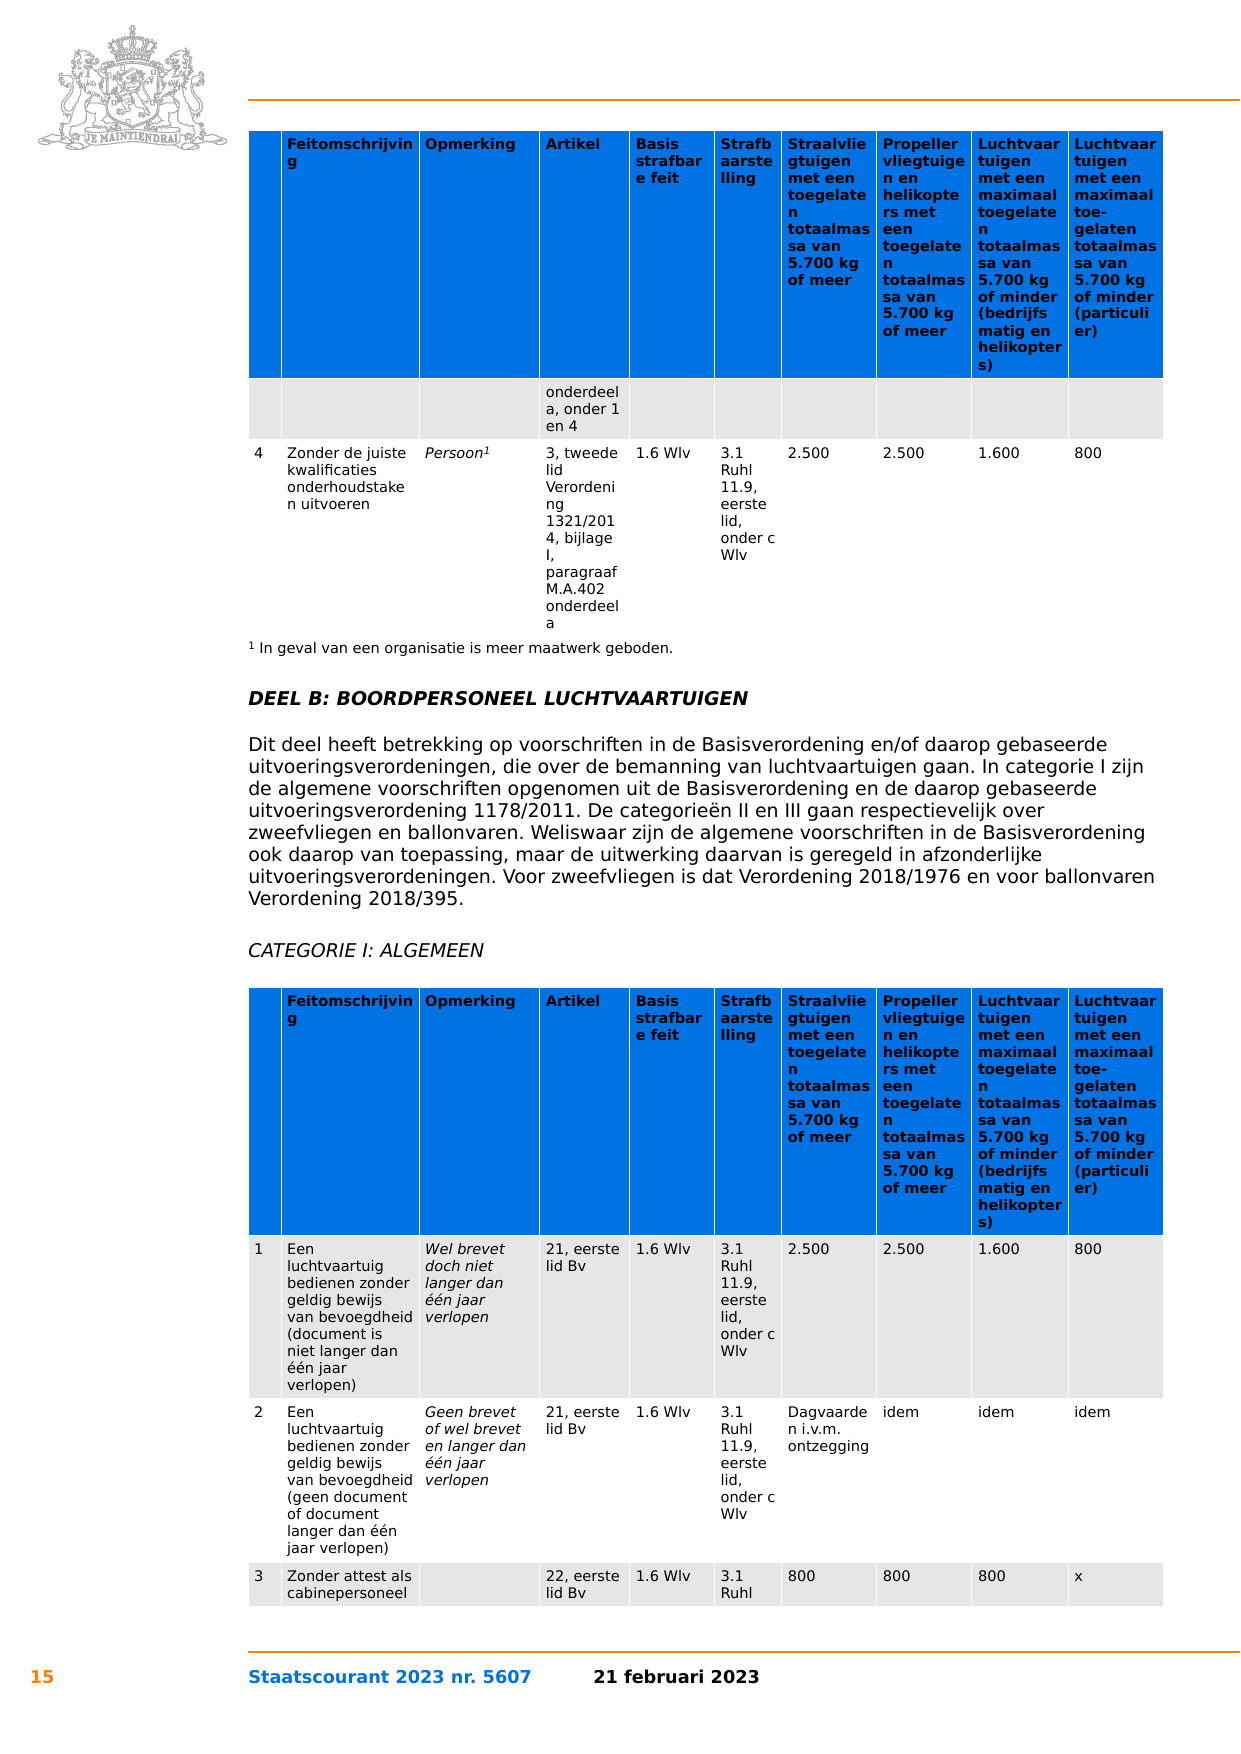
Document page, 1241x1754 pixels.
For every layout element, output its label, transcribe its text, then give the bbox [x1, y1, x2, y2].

table_cell Geen brevet of wel brevet en langer dan één jaar verlopen [420, 1400, 539, 1562]
table_header Luchtvaartuigen met een maximaal toegelaten totaalmassa van 5.700 kg of minder (bedrijfsmatig en helikopters) [972, 131, 1068, 378]
table_cell 800 [1069, 1236, 1163, 1398]
table_cell idem [1069, 1400, 1163, 1562]
table_cell 800 [782, 1563, 876, 1606]
table_cell [420, 379, 539, 439]
table_header Basis strafbare feit [630, 131, 714, 378]
table_cell 3.1 Ruhl 11.9, eerste lid, onder c Wlv [715, 440, 781, 637]
table_header Feitomschrijving [282, 988, 419, 1235]
table_cell 800 [877, 1563, 971, 1606]
subtitle DEEL B: BOORDPERSONEEL LUCHTVAARTUIGEN [248, 687, 1163, 709]
table_cell [715, 379, 781, 439]
table_header Strafbaarstelling [715, 988, 781, 1235]
table_cell onderdeel a, onder 1 en 4 [540, 379, 629, 439]
table_cell [249, 379, 281, 439]
table_cell 2.500 [877, 440, 971, 637]
table_header Basis strafbare feit [630, 988, 714, 1235]
table_cell 21, eerste lid Bv [540, 1236, 629, 1398]
table_cell Dagvaarden i.v.m. ontzegging [782, 1400, 876, 1562]
table_header Luchtvaartuigen met een maximaal toe- gelaten totaalmassa van 5.700 kg of minder (particulier) [1069, 131, 1163, 378]
table_cell Zonder attest als cabinepersoneel [282, 1563, 419, 1606]
table_cell 2.500 [782, 440, 876, 637]
table_header Propellervliegtuigen en helikopters met een toegelaten totaalmassa van 5.700 kg of meer [877, 988, 971, 1235]
table_cell [782, 379, 876, 439]
table_cell 22, eerste lid Bv [540, 1563, 629, 1606]
table_cell 1.6 Wlv [630, 1563, 714, 1606]
table_cell Een luchtvaartuig bedienen zonder geldig bewijs van bevoegdheid (document is niet langer dan één jaar verlopen) [282, 1236, 419, 1398]
table_cell 21, eerste lid Bv [540, 1400, 629, 1562]
table_header Feitomschrijving [282, 131, 419, 378]
table_header Luchtvaartuigen met een maximaal toe- gelaten totaalmassa van 5.700 kg of minder (particulier) [1069, 988, 1163, 1235]
table_header Artikel [540, 988, 629, 1235]
table_cell 800 [1069, 440, 1163, 637]
table_header Opmerking [420, 131, 539, 378]
table_header Opmerking [420, 988, 539, 1235]
table_cell [877, 379, 971, 439]
table_cell 3 [249, 1563, 281, 1606]
table_cell Zonder de juiste kwalificaties onderhoudstaken uitvoeren [282, 440, 419, 637]
table_header Luchtvaartuigen met een maximaal toegelaten totaalmassa van 5.700 kg of minder (bedrijfsmatig en helikopters) [972, 988, 1068, 1235]
table_cell 2.500 [877, 1236, 971, 1398]
table_cell 3.1 Ruhl [715, 1563, 781, 1606]
table_cell 800 [972, 1563, 1068, 1606]
table_cell [630, 379, 714, 439]
table_cell [282, 379, 419, 439]
table_cell [972, 379, 1068, 439]
table_header Strafbaarstelling [715, 131, 781, 378]
table_cell [1069, 379, 1163, 439]
table_cell Een luchtvaartuig bedienen zonder geldig bewijs van bevoegdheid (geen document of document langer dan één jaar verlopen) [282, 1400, 419, 1562]
table_cell 2.500 [782, 1236, 876, 1398]
table_cell idem [877, 1400, 971, 1562]
table_cell 1 [249, 1236, 281, 1398]
table_cell idem [972, 1400, 1068, 1562]
table_cell [420, 1563, 539, 1606]
table_header [249, 131, 281, 378]
table_cell Persoon1 [420, 440, 539, 637]
table_header [249, 988, 281, 1235]
table_cell Wel brevet doch niet langer dan één jaar verlopen [420, 1236, 539, 1398]
table_cell 1 In geval van een organisatie is meer maatwerk geboden. [248, 638, 1163, 657]
table_cell 1.600 [972, 1236, 1068, 1398]
table_header Artikel [540, 131, 629, 378]
table_cell x [1069, 1563, 1163, 1606]
text Dit deel heeft betrekking op voorschriften in de Basisverordening en/of daarop gebaseerde uitvoeringsverordeningen, die over de bemanning van luchtvaartuigen gaan. In categorie I zijn de algemene voorschriften opgenomen uit de Basisverordening en de daarop gebaseerde uitvoeringsverordening 1178/2011. De categorieën II en III gaan respectievelijk over zweefvliegen en ballonvaren. Weliswaar zijn de algemene voorschriften in de Basisverordening ook daarop van toepassing, maar de uitwerking daarvan is geregeld in afzonderlijke uitvoeringsverordeningen. Voor zweefvliegen is dat Verordening 2018/1976 en voor ballonvaren Verordening 2018/395. [248, 734, 1163, 910]
table_cell 3.1 Ruhl 11.9, eerste lid, onder c Wlv [715, 1236, 781, 1398]
table_cell 2 [249, 1400, 281, 1562]
table_cell 3, tweede lid Verordening 1321/2014, bijlage I, paragraaf M.A.402 onderdeel a [540, 440, 629, 637]
table_cell 3.1 Ruhl 11.9, eerste lid, onder c Wlv [715, 1400, 781, 1562]
table_header Straalvliegtuigen met een toegelaten totaalmassa van 5.700 kg of meer [782, 988, 876, 1235]
table_cell 1.6 Wlv [630, 440, 714, 637]
table_cell 1.6 Wlv [630, 1400, 714, 1562]
table_cell 1.6 Wlv [630, 1236, 714, 1398]
table_cell 4 [249, 440, 281, 637]
table_header Propellervliegtuigen en helikopters met een toegelaten totaalmassa van 5.700 kg of meer [877, 131, 971, 378]
subtitle CATEGORIE I: ALGEMEEN [248, 940, 1163, 962]
table_cell 1.600 [972, 440, 1068, 637]
picture [38, 25, 227, 150]
table_header Straalvliegtuigen met een toegelaten totaalmassa van 5.700 kg of meer [782, 131, 876, 378]
